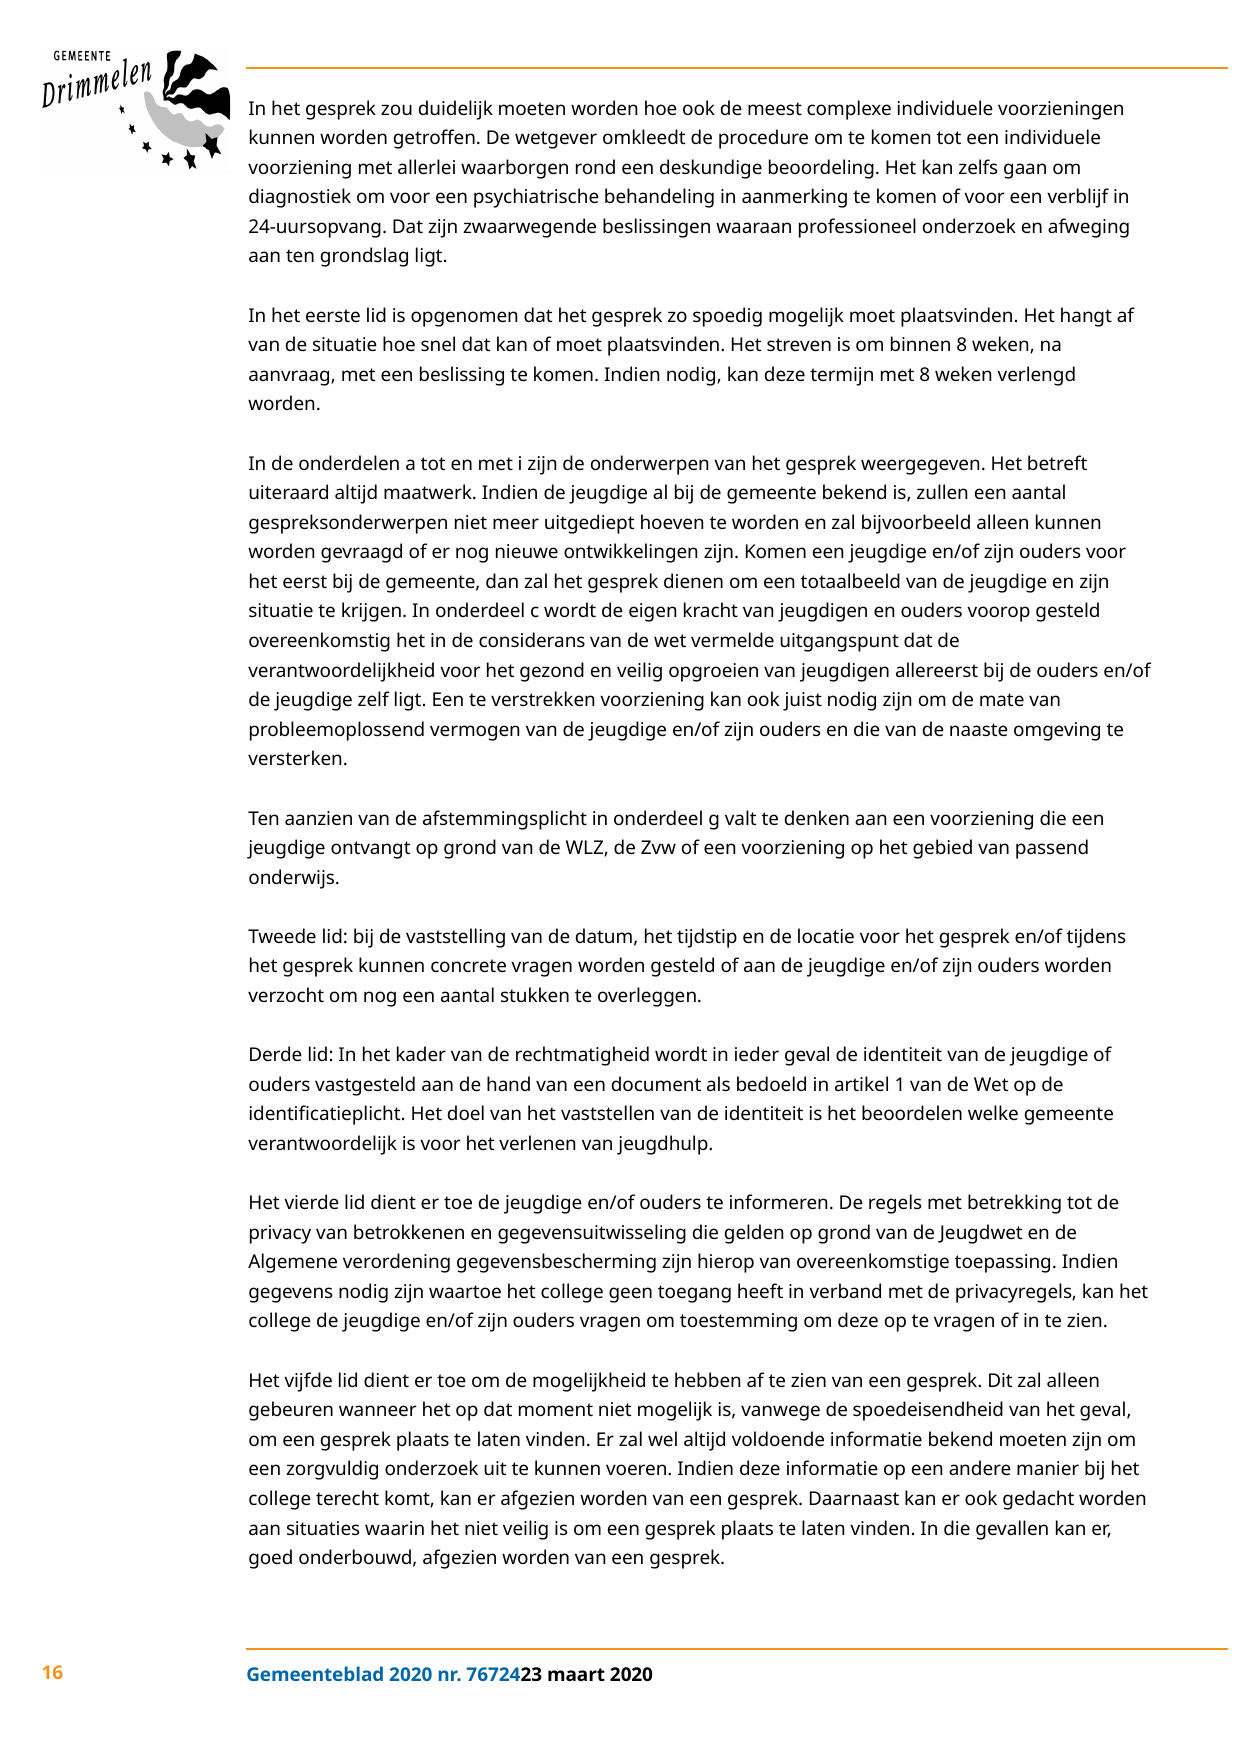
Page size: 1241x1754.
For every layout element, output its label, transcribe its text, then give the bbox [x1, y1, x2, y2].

text Ten aanzien van de afstemmingsplicht in onderdeel g valt te denken aan een voorziening die een jeugdige ontvangt op grond van de WLZ, de Zvw of een voorziening op het gebied van passend onderwijs. [248, 805, 1152, 890]
picture [41, 47, 231, 172]
text Tweede lid: bij de vaststelling van de datum, het tijdstip en de locatie voor het gesprek en/of tijdens het gesprek kunnen concrete vragen worden gesteld of aan de jeugdige en/of zijn ouders worden verzocht om nog een aantal stukken te overleggen. [248, 923, 1152, 1008]
text In de onderdelen a tot en met i zijn de onderwerpen van het gesprek weergegeven. Het betreft uiteraard altijd maatwerk. Indien de jeugdige al bij de gemeente bekend is, zullen een aantal gespreksonderwerpen niet meer uitgediept hoeven te worden en zal bijvoorbeeld alleen kunnen worden gevraagd of er nog nieuwe ontwikkelingen zijn. Komen een jeugdige en/of zijn ouders voor het eerst bij de gemeente, dan zal het gesprek dienen om een totaalbeeld van de jeugdige en zijn situatie te krijgen. In onderdeel c wordt de eigen kracht van jeugdigen en ouders voorop gesteld overeenkomstig het in de considerans van de wet vermelde uitgangspunt dat de verantwoordelijkheid voor het gezond en veilig opgroeien van jeugdigen allereerst bij de ouders en/of de jeugdige zelf ligt. Een te verstrekken voorziening kan ook juist nodig zijn om de mate van probleemoplossend vermogen van de jeugdige en/of zijn ouders en die van de naaste omgeving te versterken. [248, 450, 1152, 771]
text Het vierde lid dient er toe de jeugdige en/of ouders te informeren. De regels met betrekking tot de privacy van betrokkenen en gegevensuitwisseling die gelden op grond van de Jeugdwet en de Algemene verordening gegevensbescherming zijn hierop van overeenkomstige toepassing. Indien gegevens nodig zijn waartoe het college geen toegang heeft in verband met de privacyregels, kan het college de jeugdige en/of zijn ouders vragen om toestemming om deze op te vragen of in te zien. [248, 1189, 1152, 1333]
text In het eerste lid is opgenomen dat het gesprek zo spoedig mogelijk moet plaatsvinden. Het hangt af van de situatie hoe snel dat kan of moet plaatsvinden. Het streven is om binnen 8 weken, na aanvraag, met een beslissing te komen. Indien nodig, kan deze termijn met 8 weken verlengd worden. [248, 302, 1152, 416]
text In het gesprek zou duidelijk moeten worden hoe ook de meest complexe individuele voorzieningen kunnen worden getroffen. De wetgever omkleedt de procedure om te komen tot een individuele voorziening met allerlei waarborgen rond een deskundige beoordeling. Het kan zelfs gaan om diagnostiek om voor een psychiatrische behandeling in aanmerking te komen of voor een verblijf in 24-uursopvang. Dat zijn zwaarwegende beslissingen waaraan professioneel onderzoek en afweging aan ten grondslag ligt. [248, 95, 1152, 268]
text Derde lid: In het kader van de rechtmatigheid wordt in ieder geval de identiteit van de jeugdige of ouders vastgesteld aan de hand van een document als bedoeld in artikel 1 van de Wet op de identificatieplicht. Het doel van het vaststellen van de identiteit is het beoordelen welke gemeente verantwoordelijk is voor het verlenen van jeugdhulp. [248, 1041, 1152, 1156]
text Het vijfde lid dient er toe om de mogelijkheid te hebben af te zien van een gesprek. Dit zal alleen gebeuren wanneer het op dat moment niet mogelijk is, vanwege de spoedeisendheid van het geval, om een gesprek plaats te laten vinden. Er zal wel altijd voldoende informatie bekend moeten zijn om een zorgvuldig onderzoek uit te kunnen voeren. Indien deze informatie op een andere manier bij het college terecht komt, kan er afgezien worden van een gesprek. Daarnaast kan er ook gedacht worden aan situaties waarin het niet veilig is om een gesprek plaats te laten vinden. In die gevallen kan er, goed onderbouwd, afgezien worden van een gesprek. [248, 1367, 1152, 1570]
